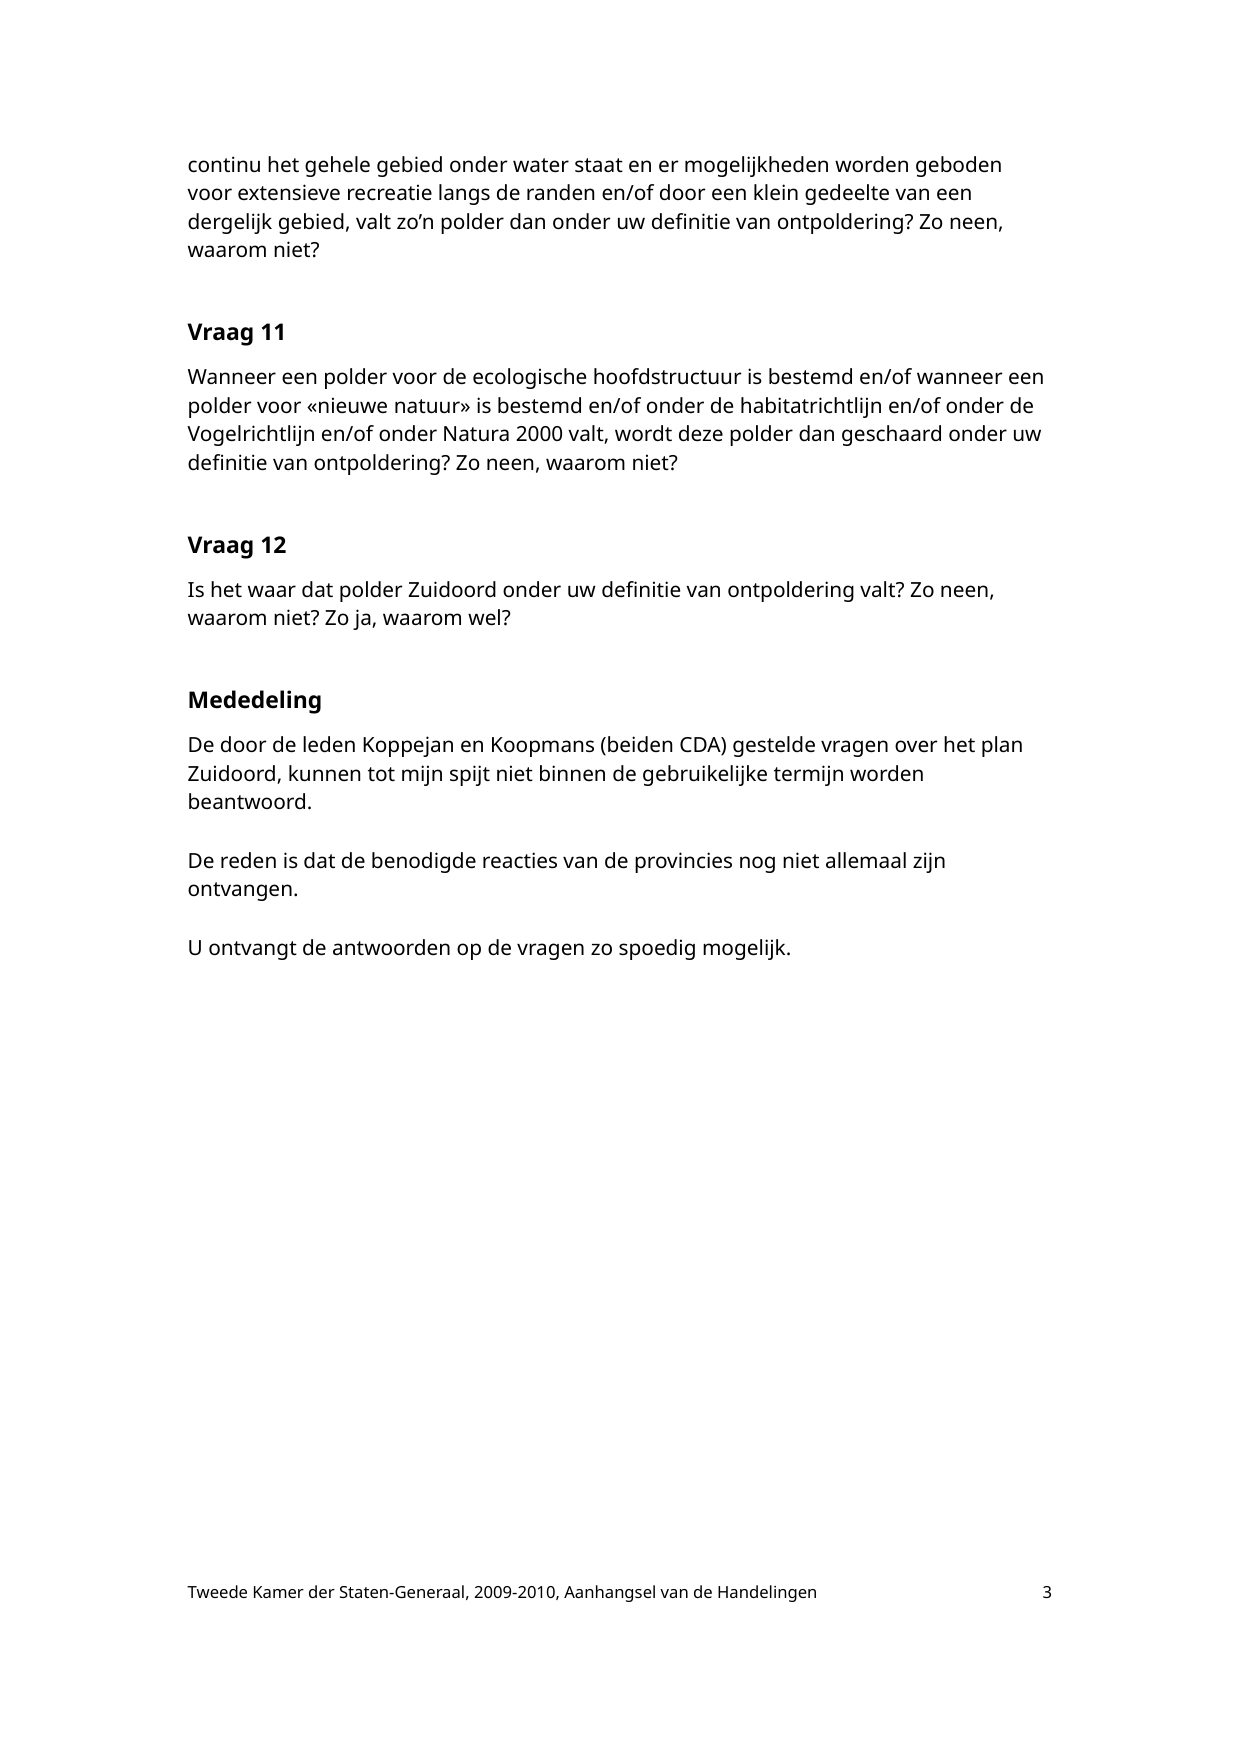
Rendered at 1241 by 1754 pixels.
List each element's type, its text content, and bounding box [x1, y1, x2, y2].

subtitle Vraag 12 [187, 529, 1053, 560]
text De reden is dat de benodigde reacties van de provincies nog niet allemaal zijn ontvangen. [187, 846, 1053, 903]
text U ontvangt de antwoorden op de vragen zo spoedig mogelijk. [187, 933, 1053, 961]
text Is het waar dat polder Zuidoord onder uw definitie van ontpoldering valt? Zo neen, waarom niet? Zo ja, waarom wel? [187, 575, 1053, 632]
text De door de leden Koppejan en Koopmans (beiden CDA) gestelde vragen over het plan Zuidoord, kunnen tot mijn spijt niet binnen de gebruikelijke termijn worden beantwoord. [187, 731, 1053, 816]
text Wanneer een polder voor de ecologische hoofdstructuur is bestemd en/of wanneer een polder voor «nieuwe natuur» is bestemd en/of onder de habitatrichtlijn en/of onder de Vogelrichtlijn en/of onder Natura 2000 valt, wordt deze polder dan geschaard onder uw definitie van ontpoldering? Zo neen, waarom niet? [187, 362, 1053, 476]
subtitle Vraag 11 [187, 316, 1053, 347]
text continu het gehele gebied onder water staat en er mogelijkheden worden geboden voor extensieve recreatie langs de randen en/of door een klein gedeelte van een dergelijk gebied, valt zo’n polder dan onder uw definitie van ontpoldering? Zo neen, waarom niet? [187, 150, 1053, 264]
subtitle Mededeling [187, 684, 1053, 716]
